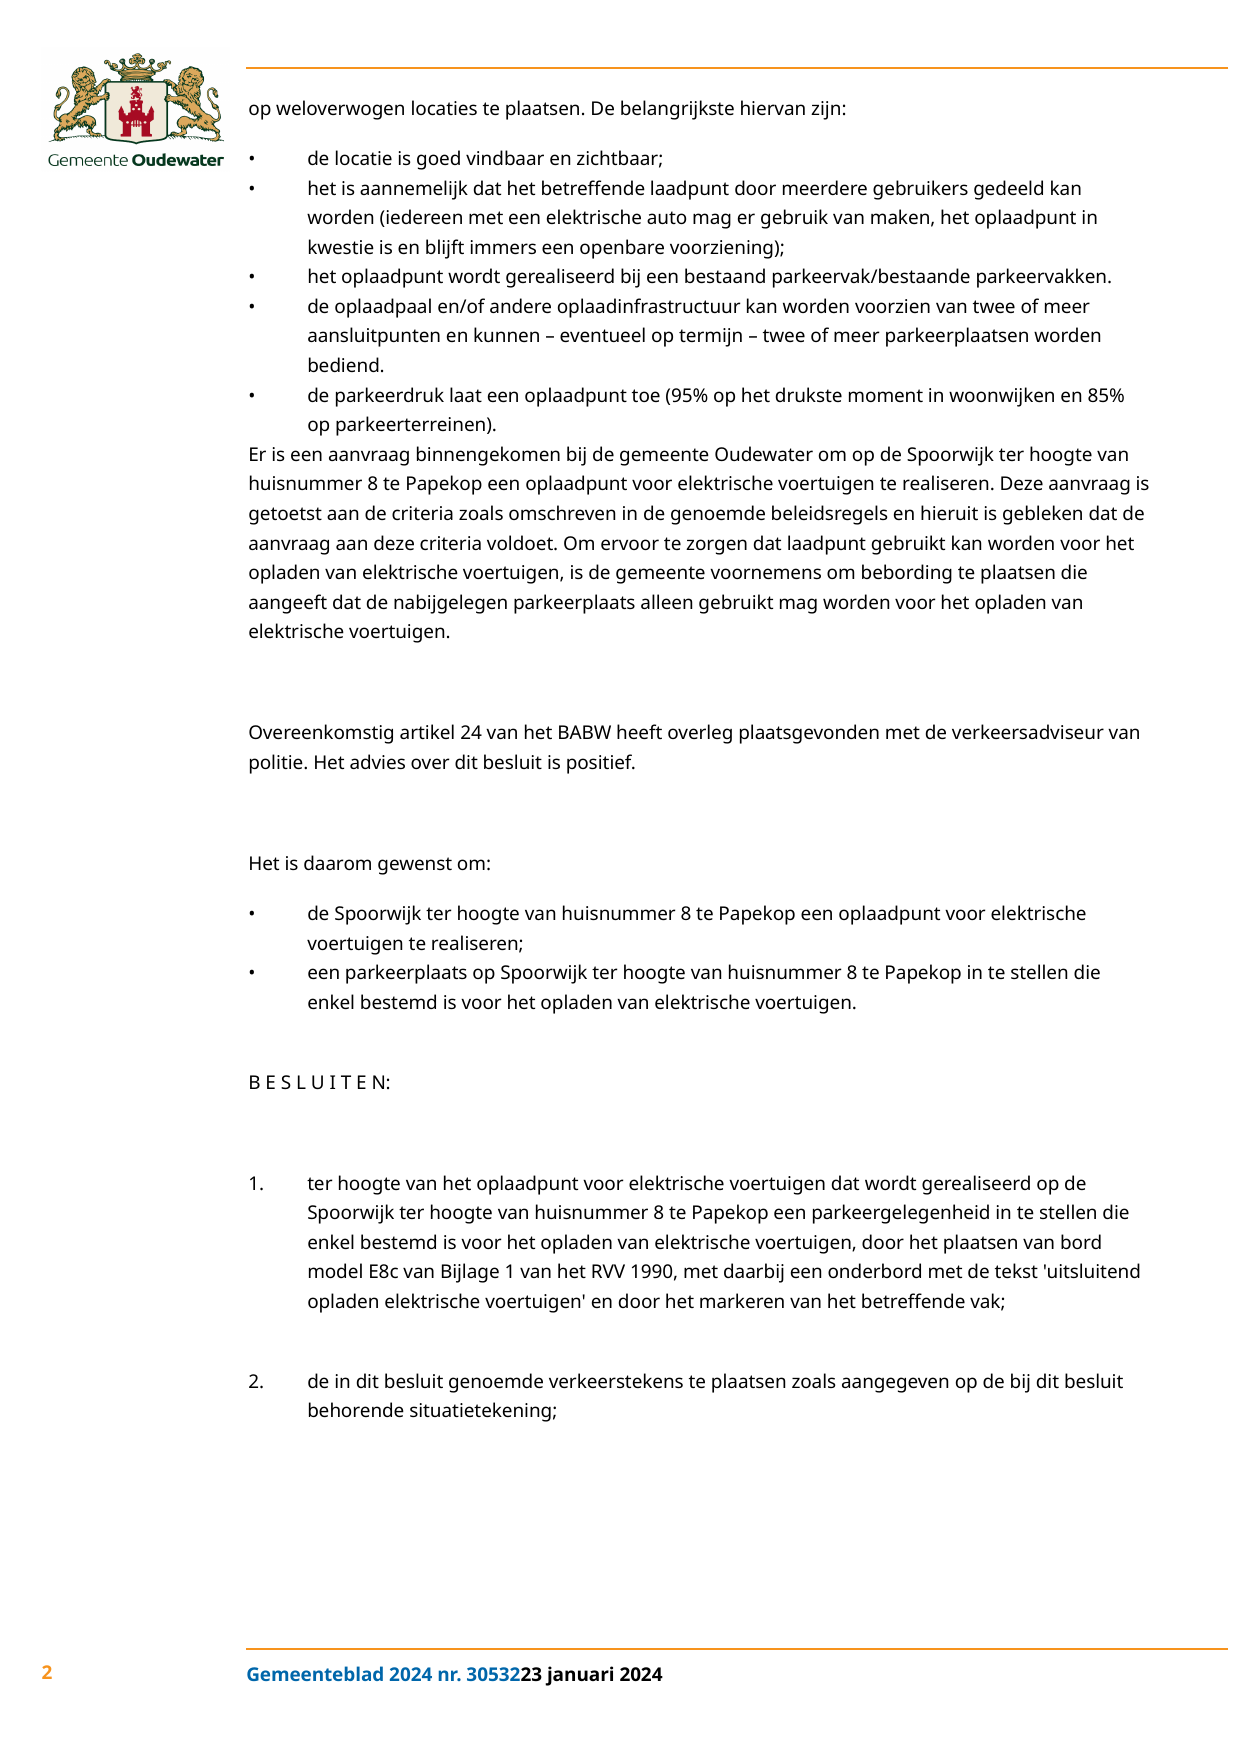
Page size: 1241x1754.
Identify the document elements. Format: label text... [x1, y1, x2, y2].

list een parkeerplaats op Spoorwijk ter hoogte van huisnummer 8 te Papekop in te stellen die enkel bestemd is voor het opladen van elektrische voertuigen. [248, 959, 1152, 1015]
text Het is daarom gewenst om: [248, 850, 1152, 876]
list ter hoogte van het oplaadpunt voor elektrische voertuigen dat wordt gerealiseerd op de Spoorwijk ter hoogte van huisnummer 8 te Papekop een parkeergelegenheid in te stellen die enkel bestemd is voor het opladen van elektrische voertuigen, door het plaatsen van bord model E8c van Bijlage 1 van het RVV 1990, met daarbij een onderbord met de tekst 'uitsluitend opladen elektrische voertuigen' en door het markeren van het betreffende vak; [248, 1170, 1152, 1314]
list het oplaadpunt wordt gerealiseerd bij een bestaand parkeervak/bestaande parkeervakken. [248, 263, 1152, 289]
list het is aannemelijk dat het betreffende laadpunt door meerdere gebruikers gedeeld kan worden (iedereen met een elektrische auto mag er gebruik van maken, het oplaadpunt in kwestie is en blijft immers een openbare voorziening); [248, 175, 1152, 260]
text Er is een aanvraag binnengekomen bij de gemeente Oudewater om op de Spoorwijk ter hoogte van huisnummer 8 te Papekop een oplaadpunt voor elektrische voertuigen te realiseren. Deze aanvraag is getoetst aan de criteria zoals omschreven in de genoemde beleidsregels en hieruit is gebleken dat de aanvraag aan deze criteria voldoet. Om ervoor te zorgen dat laadpunt gebruikt kan worden voor het opladen van elektrische voertuigen, is de gemeente voornemens om bebording te plaatsen die aangeeft dat de nabijgelegen parkeerplaats alleen gebruikt mag worden voor het opladen van elektrische voertuigen. [248, 441, 1152, 644]
list de parkeerdruk laat een oplaadpunt toe (95% op het drukste moment in woonwijken en 85% op parkeerterreinen). [248, 382, 1152, 437]
text op weloverwogen locaties te plaatsen. De belangrijkste hiervan zijn: [248, 95, 1152, 121]
list de locatie is goed vindbaar en zichtbaar; [248, 145, 1152, 171]
text B E S L U I T E N: [248, 1069, 1152, 1095]
text Overeenkomstig artikel 24 van het BABW heeft overleg plaatsgevonden met de verkeersadviseur van politie. Het advies over dit besluit is positief. [248, 719, 1152, 775]
list de in dit besluit genoemde verkeerstekens te plaatsen zoals aangegeven op de bij dit besluit behorende situatietekening; [248, 1368, 1152, 1423]
list de Spoorwijk ter hoogte van huisnummer 8 te Papekop een oplaadpunt voor elektrische voertuigen te realiseren; [248, 900, 1152, 956]
list de oplaadpaal en/of andere oplaadinfrastructuur kan worden voorzien van twee of meer aansluitpunten en kunnen – eventueel op termijn – twee of meer parkeerplaatsen worden bediend. [248, 293, 1152, 378]
picture [41, 47, 231, 172]
